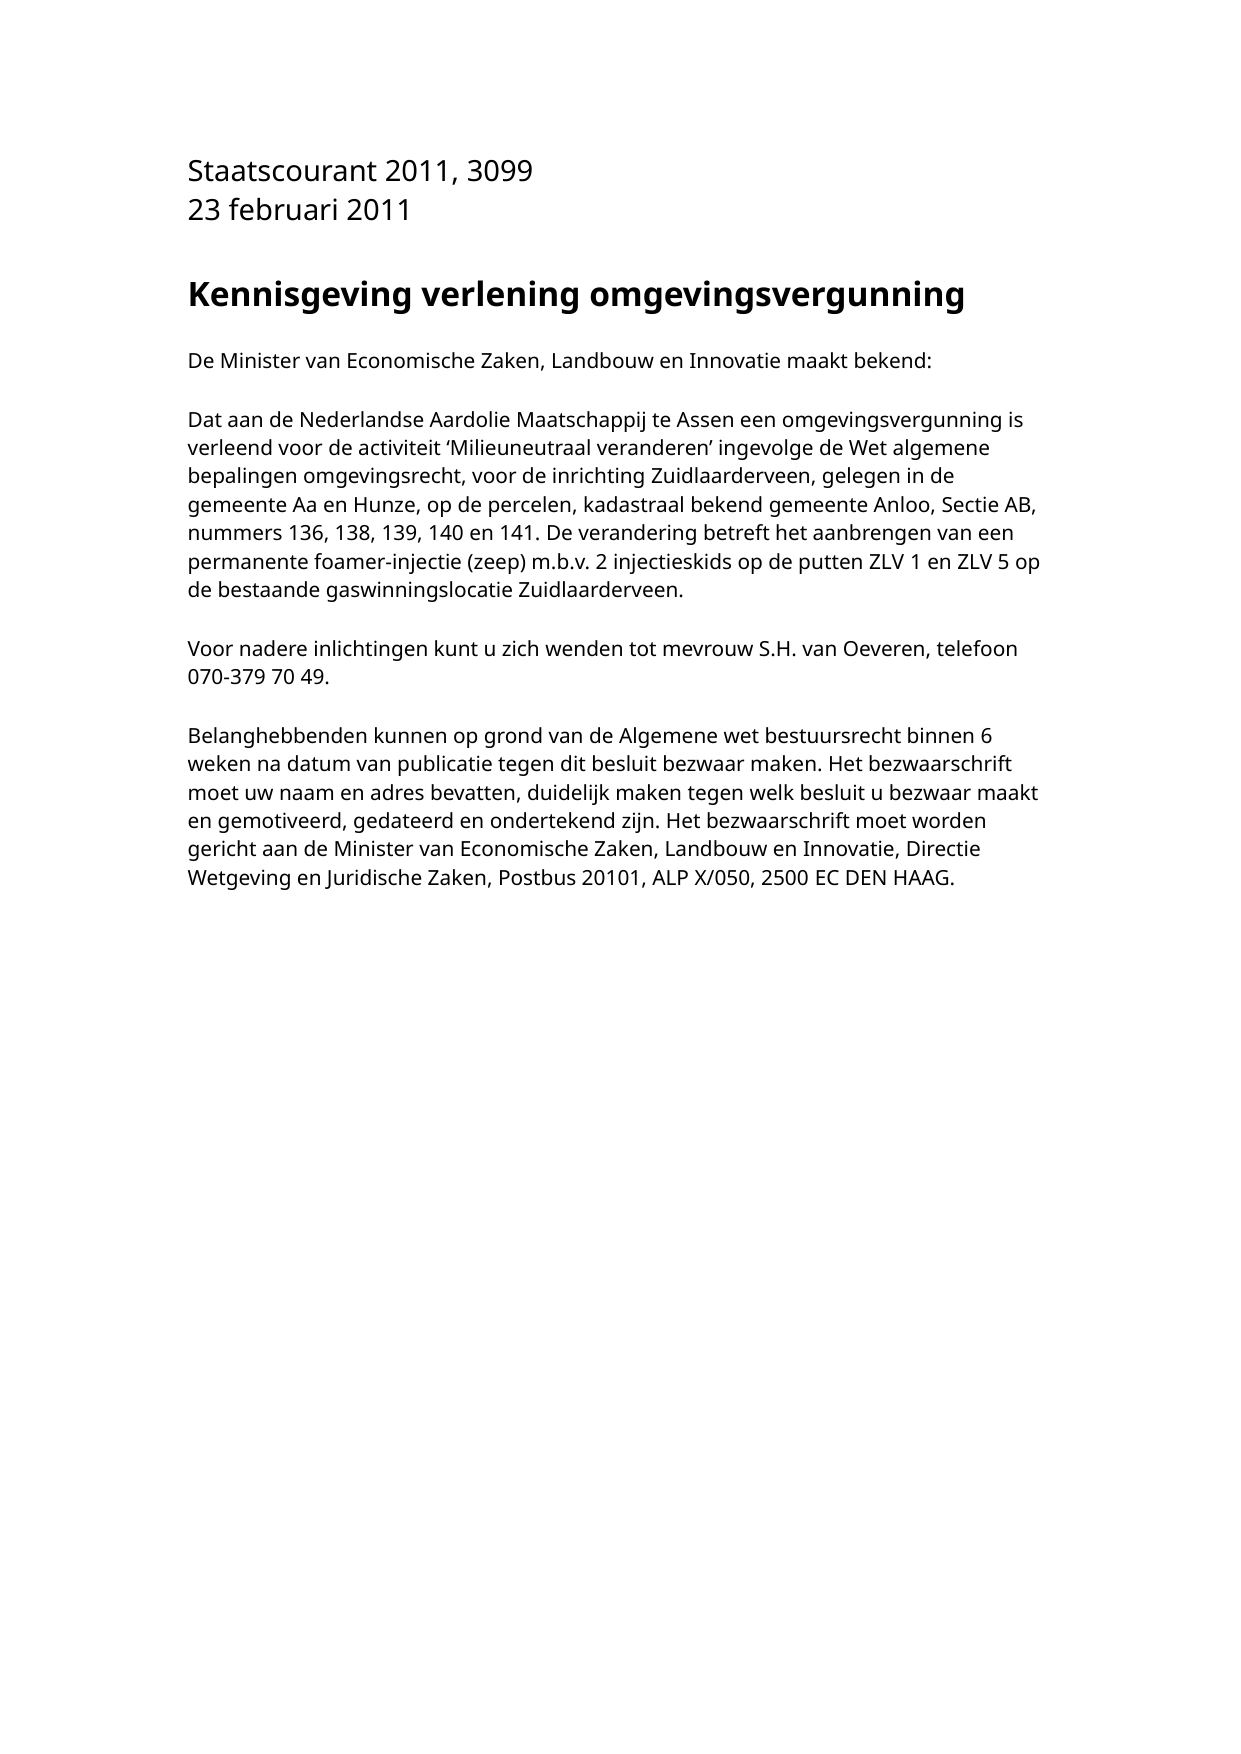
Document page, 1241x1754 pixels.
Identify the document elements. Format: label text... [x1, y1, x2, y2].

text 23 februari 2011 [187, 190, 1053, 229]
subtitle Kennisgeving verlening omgevingsvergunning [187, 271, 1053, 316]
text Belanghebbenden kunnen op grond van de Algemene wet bestuursrecht binnen 6 weken na datum van publicatie tegen dit besluit bezwaar maken. Het bezwaarschrift moet uw naam en adres bevatten, duidelijk maken tegen welk besluit u bezwaar maakt en gemotiveerd, gedateerd en ondertekend zijn. Het bezwaarschrift moet worden gericht aan de Minister van Economische Zaken, Landbouw en Innovatie, Directie Wetgeving en Juridische Zaken, Postbus 20101, ALP X/050, 2500 EC DEN HAAG. [187, 721, 1053, 891]
text De Minister van Economische Zaken, Landbouw en Innovatie maakt bekend: [187, 346, 1053, 375]
text Voor nadere inlichtingen kunt u zich wenden tot mevrouw S.H. van Oeveren, telefoon 070-379 70 49. [187, 634, 1053, 691]
text Staatscourant 2011, 3099 [187, 150, 1053, 190]
text Dat aan de Nederlandse Aardolie Maatschappij te Assen een omgevingsvergunning is verleend voor de activiteit ‘Milieuneutraal veranderen’ ingevolge de Wet algemene bepalingen omgevingsrecht, voor de inrichting Zuidlaarderveen, gelegen in de gemeente Aa en Hunze, op de percelen, kadastraal bekend gemeente Anloo, Sectie AB, nummers 136, 138, 139, 140 en 141. De verandering betreft het aanbrengen van een permanente foamer-injectie (zeep) m.b.v. 2 injectieskids op de putten ZLV 1 en ZLV 5 op de bestaande gaswinningslocatie Zuidlaarderveen. [187, 405, 1053, 604]
